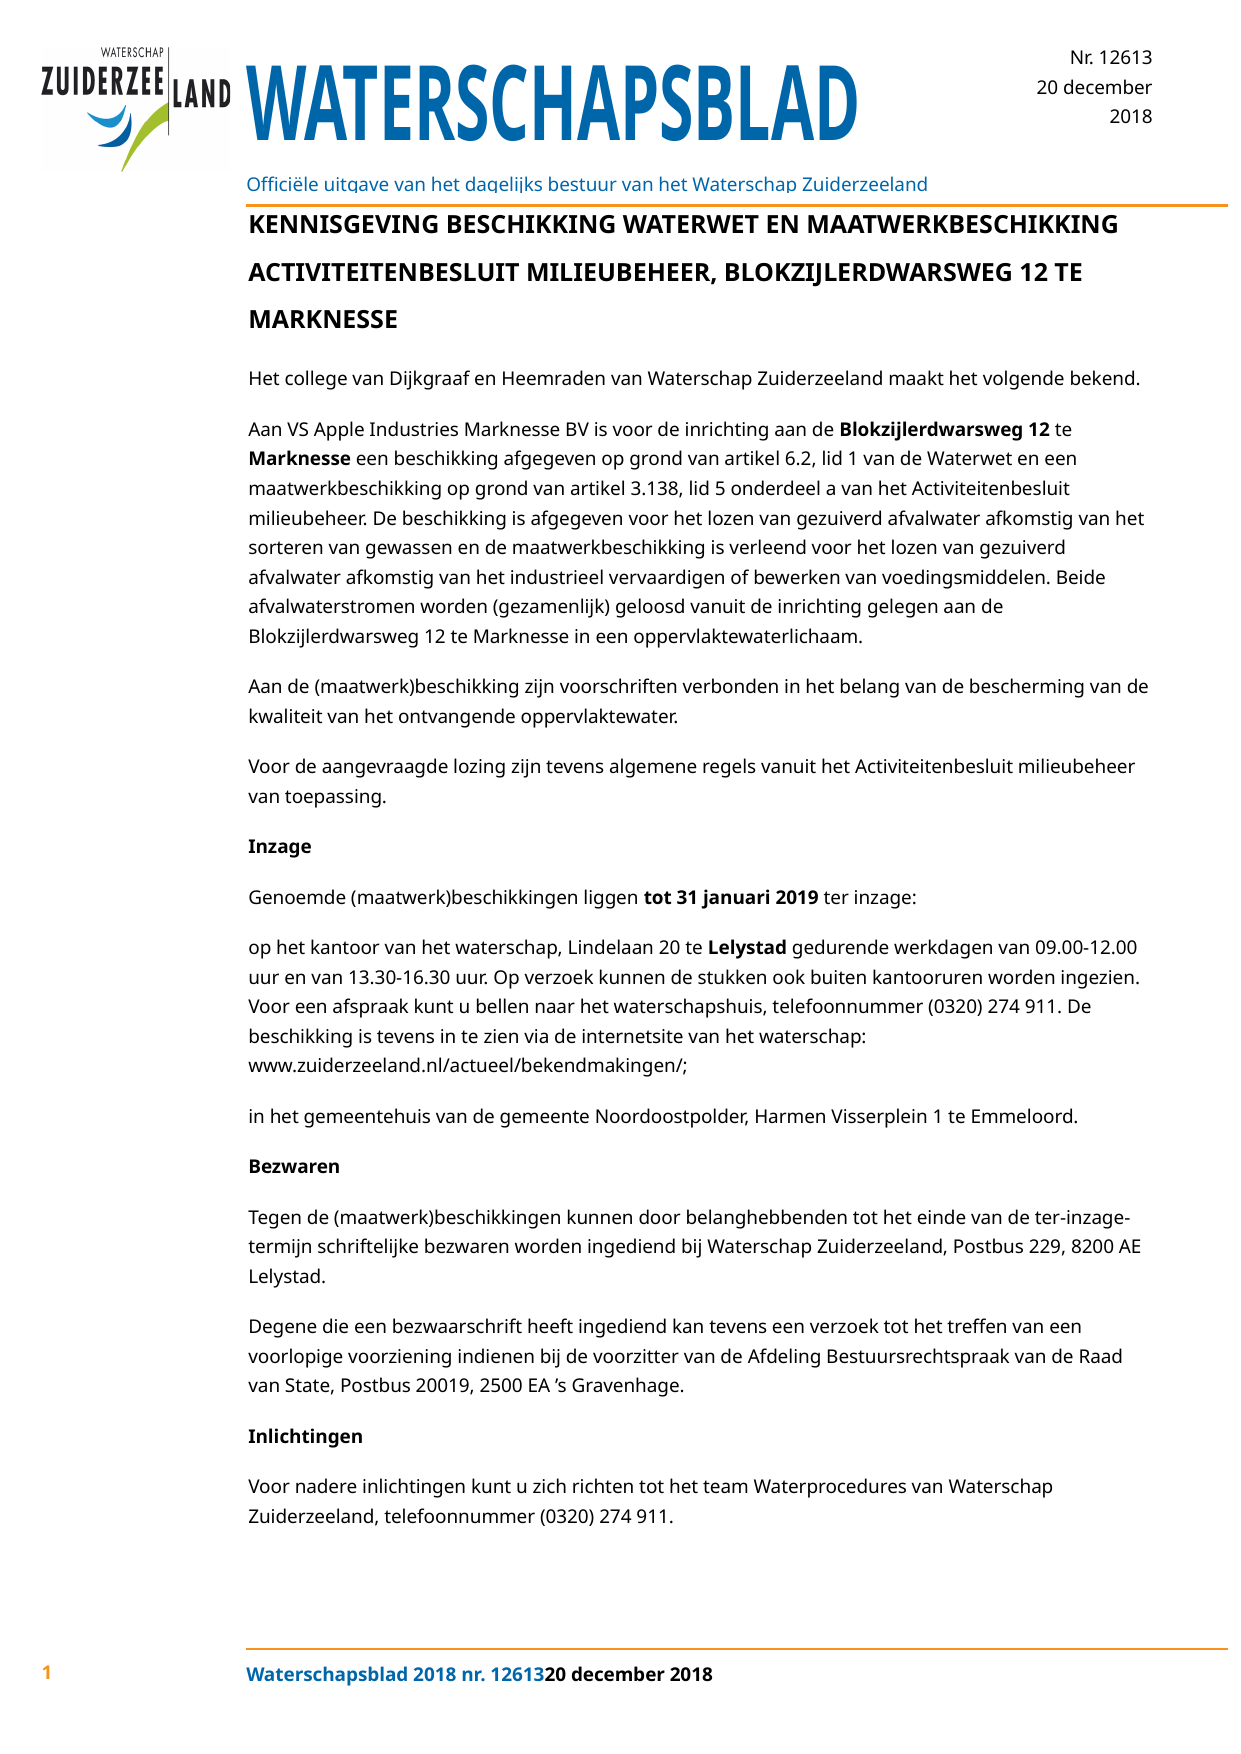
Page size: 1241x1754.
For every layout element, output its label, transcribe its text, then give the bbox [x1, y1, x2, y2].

picture [41, 47, 231, 172]
text Aan VS Apple Industries Marknesse BV is voor de inrichting aan de Blokzijlerdwarsweg 12 te Marknesse een beschikking afgegeven op grond van artikel 6.2, lid 1 van de Waterwet en een maatwerkbeschikking op grond van artikel 3.138, lid 5 onderdeel a van het Activiteitenbesluit milieubeheer. De beschikking is afgegeven voor het lozen van gezuiverd afvalwater afkomstig van het sorteren van gewassen en de maatwerkbeschikking is verleend voor het lozen van gezuiverd afvalwater afkomstig van het industrieel vervaardigen of bewerken van voedingsmiddelen. Beide afvalwaterstromen worden (gezamenlijk) geloosd vanuit de inrichting gelegen aan de Blokzijlerdwarsweg 12 te Marknesse in een oppervlaktewaterlichaam. [248, 416, 1152, 649]
text Voor de aangevraagde lozing zijn tevens algemene regels vanuit het Activiteitenbesluit milieubeheer van toepassing. [248, 753, 1152, 809]
text Degene die een bezwaarschrift heeft ingediend kan tevens een verzoek tot het treffen van een voorlopige voorziening indienen bij de voorzitter van de Afdeling Bestuursrechtspraak van de Raad van State, Postbus 20019, 2500 EA ’s Gravenhage. [248, 1313, 1152, 1398]
text in het gemeentehuis van de gemeente Noordoostpolder, Harmen Visserplein 1 te Emmeloord. [248, 1103, 1152, 1129]
text op het kantoor van het waterschap, Lindelaan 20 te Lelystad gedurende werkdagen van 09.00-12.00 uur en van 13.30-16.30 uur. Op verzoek kunnen de stukken ook buiten kantooruren worden ingezien. Voor een afspraak kunt u bellen naar het water­schapshuis, telefoonnummer (0320) 274 911. De beschikking is tevens in te zien via de internetsite van het waterschap: www.zuiderzeeland.nl/actueel/bekendmakingen/; [248, 934, 1152, 1078]
text Bezwaren [248, 1153, 1152, 1179]
text KENNISGEVING BESCHIKKING WATERWET EN MAATWERKBESCHIKKING ACTIVITEITENBESLUIT MILIEUBEHEER, BLOKZIJLERDWARSWEG 12 TE MARKNESSE [248, 207, 1152, 336]
text Aan de (maatwerk)beschikking zijn voorschriften verbonden in het belang van de bescherming van de kwaliteit van het ontvangende oppervlaktewater. [248, 673, 1152, 729]
text Voor nadere inlichtingen kunt u zich richten tot het team Waterprocedures van Waterschap Zuiderzeeland, telefoonnummer (0320) 274 911. [248, 1473, 1152, 1529]
text Inlichtingen [248, 1423, 1152, 1449]
text Tegen de (maatwerk)beschikkingen kunnen door belanghebbenden tot het einde van de ter-inzage-termijn schriftelijke bezwaren worden ingediend bij Waterschap Zuiderzeeland, Postbus 229, 8200 AE Lelystad. [248, 1204, 1152, 1289]
text Genoemde (maatwerk)beschikkingen liggen tot 31 januari 2019 ter inzage: [248, 884, 1152, 909]
text Het college van Dijkgraaf en Heemraden van Waterschap Zuiderzeeland maakt het volgende bekend. [248, 366, 1152, 391]
text Inzage [248, 833, 1152, 859]
